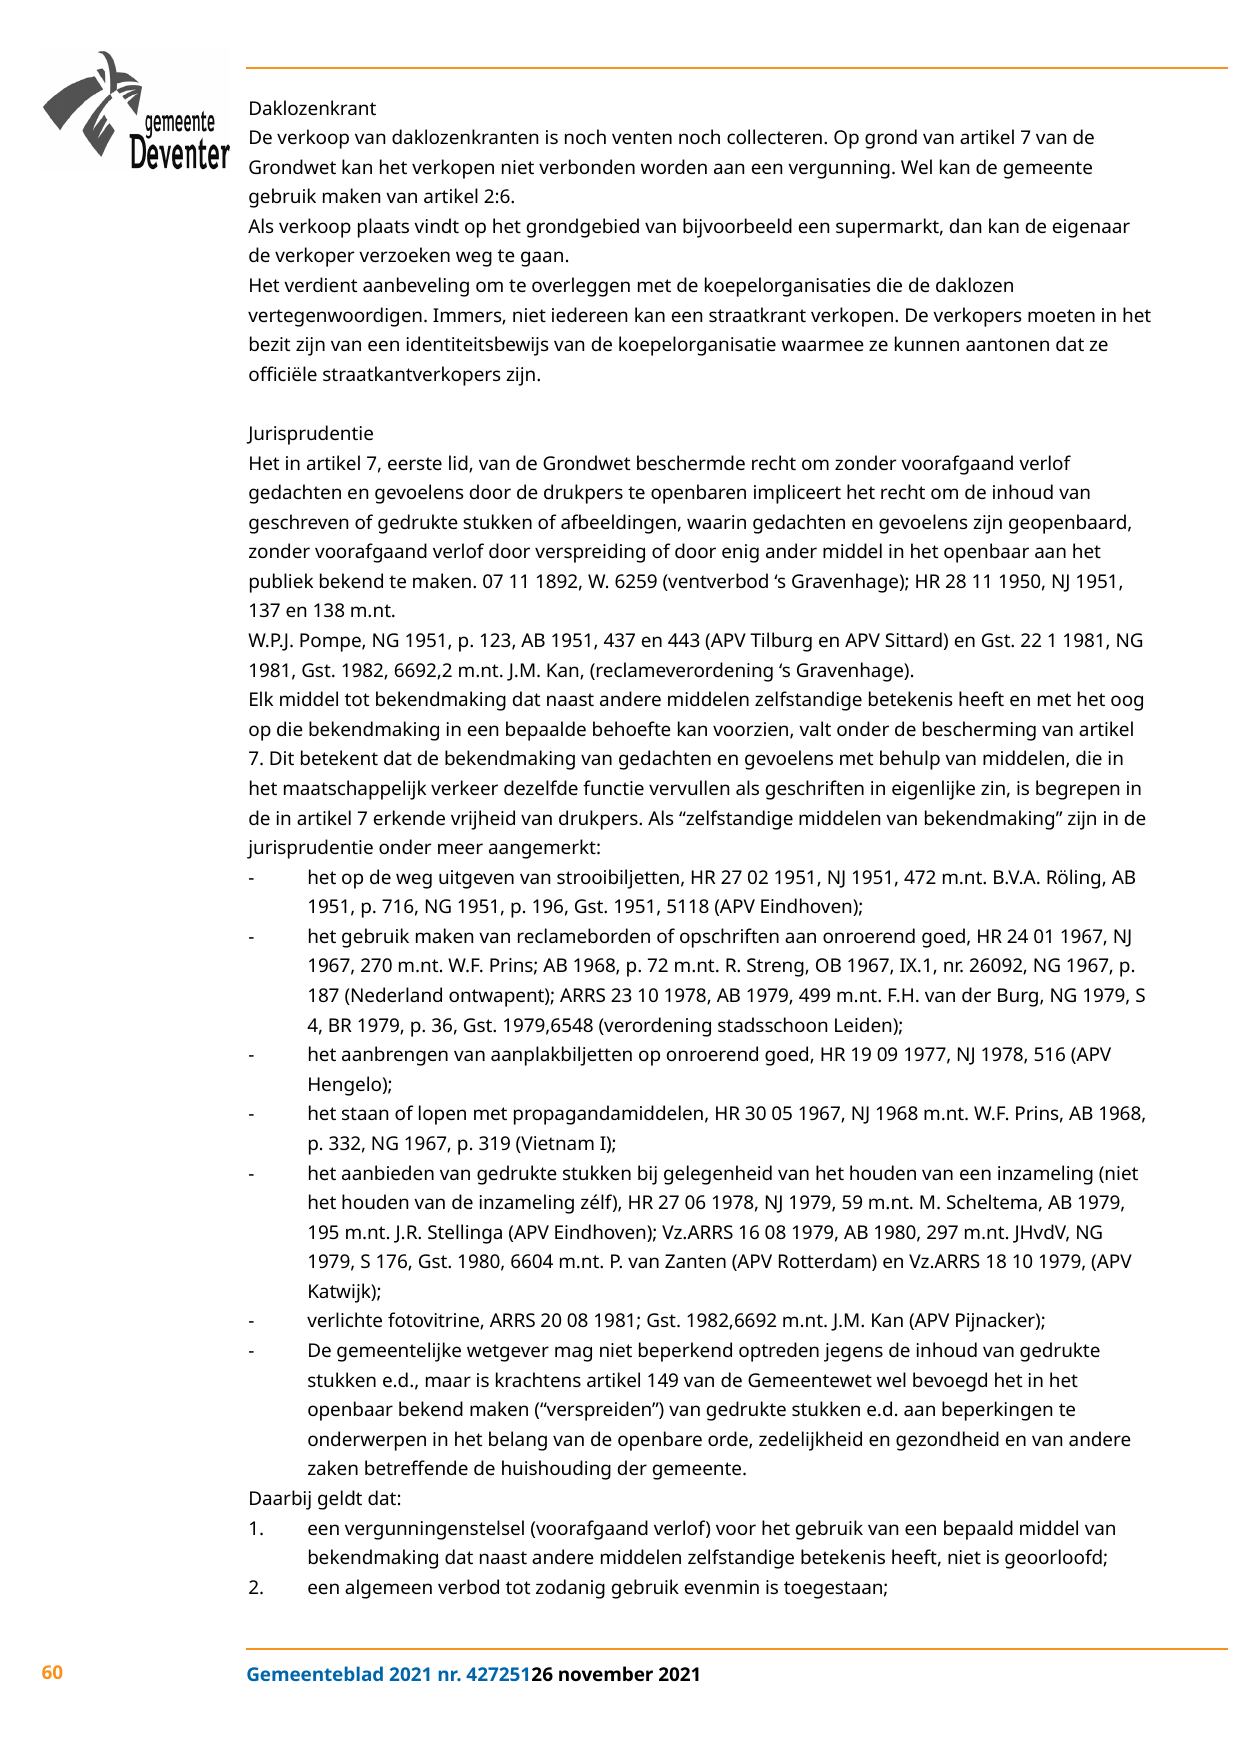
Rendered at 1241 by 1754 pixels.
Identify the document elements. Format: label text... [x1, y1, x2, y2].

list een algemeen verbod tot zodanig gebruik evenmin is toegestaan; [248, 1574, 1152, 1600]
text De verkoop van daklozenkranten is noch venten noch collecteren. Op grond van artikel 7 van de Grondwet kan het verkopen niet verbonden worden aan een vergunning. Wel kan de gemeente gebruik maken van artikel 2:6. [248, 124, 1152, 209]
text Daarbij geldt dat: [248, 1485, 1152, 1511]
text Het in artikel 7, eerste lid, van de Grondwet beschermde recht om zonder voorafgaand verlof gedachten en gevoelens door de drukpers te openbaren impliceert het recht om de inhoud van geschreven of gedrukte stukken of afbeeldingen, waarin gedachten en gevoelens zijn geopenbaard, zonder voorafgaand verlof door verspreiding of door enig ander middel in het openbaar aan het publiek bekend te maken. 07 11 1892, W. 6259 (ventverbod ‘s Gravenhage); HR 28 11 1950, NJ 1951, 137 en 138 m.nt. [248, 450, 1152, 623]
text Elk middel tot bekendmaking dat naast andere middelen zelfstandige betekenis heeft en met het oog op die bekendmaking in een bepaalde behoefte kan voorzien, valt onder de bescherming van artikel 7. Dit betekent dat de bekendmaking van gedachten en gevoelens met behulp van middelen, die in het maatschappelijk verkeer dezelfde functie vervullen als geschriften in eigenlijke zin, is begrepen in de in artikel 7 erkende vrijheid van drukpers. Als “zelfstandige middelen van bekendmaking” zijn in de jurisprudentie onder meer aangemerkt: [248, 686, 1152, 860]
text Jurisprudentie [248, 420, 1152, 446]
text Als verkoop plaats vindt op het grondgebied van bijvoorbeeld een supermarkt, dan kan de eigenaar de verkoper verzoeken weg te gaan. [248, 213, 1152, 268]
list het gebruik maken van reclameborden of opschriften aan onroerend goed, HR 24 01 1967, NJ 1967, 270 m.nt. W.F. Prins; AB 1968, p. 72 m.nt. R. Streng, OB 1967, IX.1, nr. 26092, NG 1967, p. 187 (Nederland ontwapent); ARRS 23 10 1978, AB 1979, 499 m.nt. F.H. van der Burg, NG 1979, S 4, BR 1979, p. 36, Gst. 1979,6548 (verordening stadsschoon Leiden); [248, 923, 1152, 1038]
text Het verdient aanbeveling om te overleggen met de koepelorganisaties die de daklozen vertegenwoordigen. Immers, niet iedereen kan een straatkrant verkopen. De verkopers moeten in het bezit zijn van een identiteitsbewijs van de koepelorganisatie waarmee ze kunnen aantonen dat ze officiële straatkantverkopers zijn. [248, 272, 1152, 387]
picture [41, 47, 231, 172]
list De gemeentelijke wetgever mag niet beperkend optreden jegens de inhoud van gedrukte stukken e.d., maar is krachtens artikel 149 van de Gemeentewet wel bevoegd het in het openbaar bekend maken (“verspreiden”) van gedrukte stukken e.d. aan beperkingen te onderwerpen in het belang van de openbare orde, zedelijkheid en gezondheid en van andere zaken betreffende de huishouding der gemeente. [248, 1337, 1152, 1481]
list het aanbieden van gedrukte stukken bij gelegenheid van het houden van een inzameling (niet het houden van de inzameling zélf), HR 27 06 1978, NJ 1979, 59 m.nt. M. Scheltema, AB 1979, 195 m.nt. J.R. Stellinga (APV Eindhoven); Vz.ARRS 16 08 1979, AB 1980, 297 m.nt. JHvdV, NG 1979, S 176, Gst. 1980, 6604 m.nt. P. van Zanten (APV Rotterdam) en Vz.ARRS 18 10 1979, (APV Katwijk); [248, 1160, 1152, 1304]
list het staan of lopen met propagandamiddelen, HR 30 05 1967, NJ 1968 m.nt. W.F. Prins, AB 1968, p. 332, NG 1967, p. 319 (Vietnam I); [248, 1101, 1152, 1156]
text Daklozenkrant [248, 95, 1152, 121]
list het op de weg uitgeven van strooibiljetten, HR 27 02 1951, NJ 1951, 472 m.nt. B.V.A. Röling, AB 1951, p. 716, NG 1951, p. 196, Gst. 1951, 5118 (APV Eindhoven); [248, 864, 1152, 919]
list het aanbrengen van aanplakbiljetten op onroerend goed, HR 19 09 1977, NJ 1978, 516 (APV Hengelo); [248, 1041, 1152, 1097]
text W.P.J. Pompe, NG 1951, p. 123, AB 1951, 437 en 443 (APV Tilburg en APV Sittard) en Gst. 22 1 1981, NG 1981, Gst. 1982, 6692,2 m.nt. J.M. Kan, (reclameverordening ‘s Gravenhage). [248, 627, 1152, 683]
list verlichte fotovitrine, ARRS 20 08 1981; Gst. 1982,6692 m.nt. J.M. Kan (APV Pijnacker); [248, 1308, 1152, 1333]
list een vergunningenstelsel (voorafgaand verlof) voor het gebruik van een bepaald middel van bekendmaking dat naast andere middelen zelfstandige betekenis heeft, niet is geoorloofd; [248, 1515, 1152, 1570]
